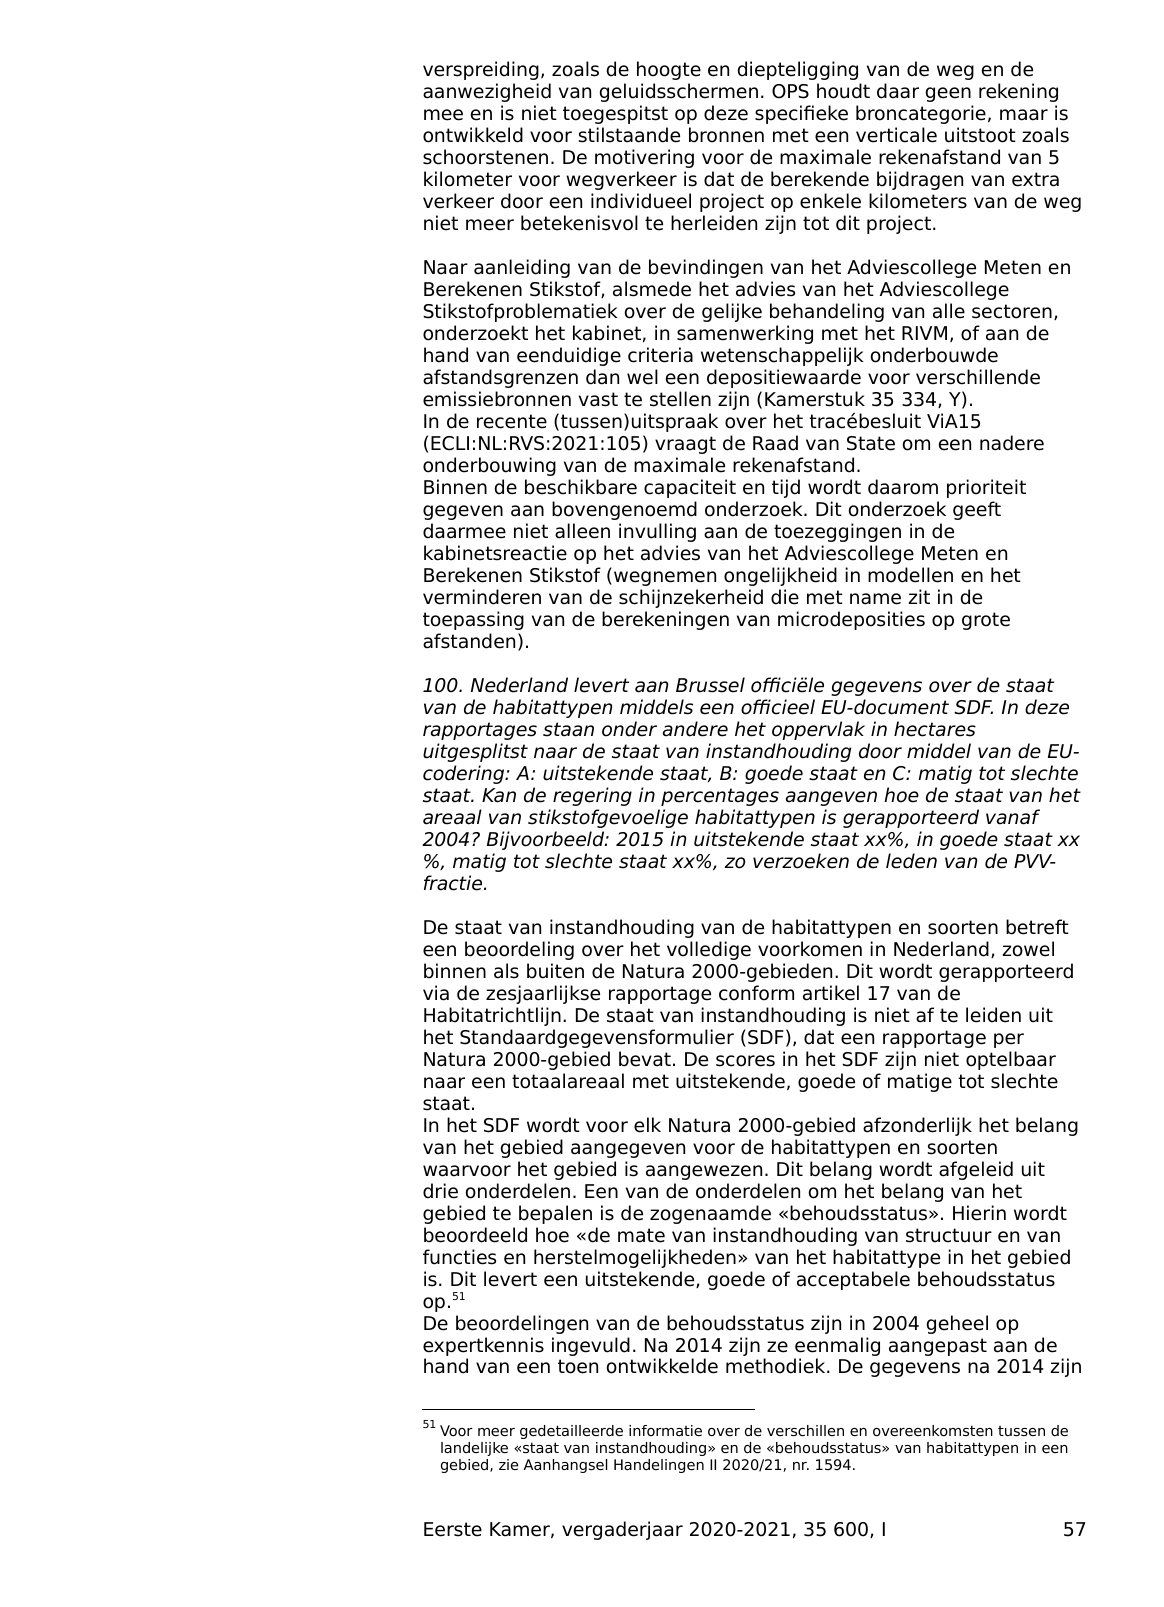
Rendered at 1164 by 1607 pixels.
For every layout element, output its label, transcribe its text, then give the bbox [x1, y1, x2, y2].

text In de recente (tussen)uitspraak over het tracébesluit ViA15 (ECLI:NL:RVS:2021:105) vraagt de Raad van State om een nadere onderbouwing van de maximale rekenafstand. [422, 411, 1087, 477]
text De beoordelingen van de behoudsstatus zijn in 2004 geheel op expertkennis ingevuld. Na 2014 zijn ze eenmalig aangepast aan de hand van een toen ontwikkelde methodiek. De gegevens na 2014 zijn [422, 1312, 1087, 1378]
text Voor meer gedetailleerde informatie over de verschillen en overeenkomsten tussen de landelijke «staat van instandhouding» en de «behoudsstatus» van habitattypen in een gebied, zie Aanhangsel Handelingen II 2020/21, nr. 1594. [422, 1418, 1087, 1474]
text Binnen de beschikbare capaciteit en tijd wordt daarom prioriteit gegeven aan bovengenoemd onderzoek. Dit onderzoek geeft daarmee niet alleen invulling aan de toezeggingen in de kabinetsreactie op het advies van het Adviescollege Meten en Berekenen Stikstof (wegnemen ongelijkheid in modellen en het verminderen van de schijnzekerheid die met name zit in de toepassing van de berekeningen van microdeposities op grote afstanden). [422, 477, 1087, 653]
text verspreiding, zoals de hoogte en diepteligging van de weg en de aanwezigheid van geluidsschermen. OPS houdt daar geen rekening mee en is niet toegespitst op deze specifieke broncategorie, maar is ontwikkeld voor stilstaande bronnen met een verticale uitstoot zoals schoorstenen. De motivering voor de maximale rekenafstand van 5 kilometer voor wegverkeer is dat de berekende bijdragen van extra verkeer door een individueel project op enkele kilometers van de weg niet meer betekenisvol te herleiden zijn tot dit project. [422, 59, 1087, 235]
text 100. Nederland levert aan Brussel officiële gegevens over de staat van de habitattypen middels een officieel EU-document SDF. In deze rapportages staan onder andere het oppervlak in hectares uitgesplitst naar de staat van instandhouding door middel van de EU-codering: A: uitstekende staat, B: goede staat en C: matig tot slechte staat. Kan de regering in percentages aangeven hoe de staat van het areaal van stikstofgevoelige habitattypen is gerapporteerd vanaf 2004? Bijvoorbeeld: 2015 in uitstekende staat xx%, in goede staat xx%, matig tot slechte staat xx%, zo verzoeken de leden van de PVV-fractie. [422, 675, 1087, 895]
text De staat van instandhouding van de habitattypen en soorten betreft een beoordeling over het volledige voorkomen in Nederland, zowel binnen als buiten de Natura 2000-gebieden. Dit wordt gerapporteerd via de zesjaarlijkse rapportage conform artikel 17 van de Habitatrichtlijn. De staat van instandhouding is niet af te leiden uit het Standaardgegevensformulier (SDF), dat een rapportage per Natura 2000-gebied bevat. De scores in het SDF zijn niet optelbaar naar een totaalareaal met uitstekende, goede of matige tot slechte staat. [422, 917, 1087, 1115]
text Naar aanleiding van de bevindingen van het Adviescollege Meten en Berekenen Stikstof, alsmede het advies van het Adviescollege Stikstofproblematiek over de gelijke behandeling van alle sectoren, onderzoekt het kabinet, in samenwerking met het RIVM, of aan de hand van eenduidige criteria wetenschappelijk onderbouwde afstandsgrenzen dan wel een depositiewaarde voor verschillende emissiebronnen vast te stellen zijn (Kamerstuk 35 334, Y). [422, 257, 1087, 411]
text In het SDF wordt voor elk Natura 2000-gebied afzonderlijk het belang van het gebied aangegeven voor de habitattypen en soorten waarvoor het gebied is aangewezen. Dit belang wordt afgeleid uit drie onderdelen. Een van de onderdelen om het belang van het gebied te bepalen is de zogenaamde «behoudsstatus». Hierin wordt beoordeeld hoe «de mate van instandhouding van structuur en van functies en herstelmogelijkheden» van het habitattype in het gebied is. Dit levert een uitstekende, goede of acceptabele behoudsstatus op. [422, 1115, 1087, 1312]
